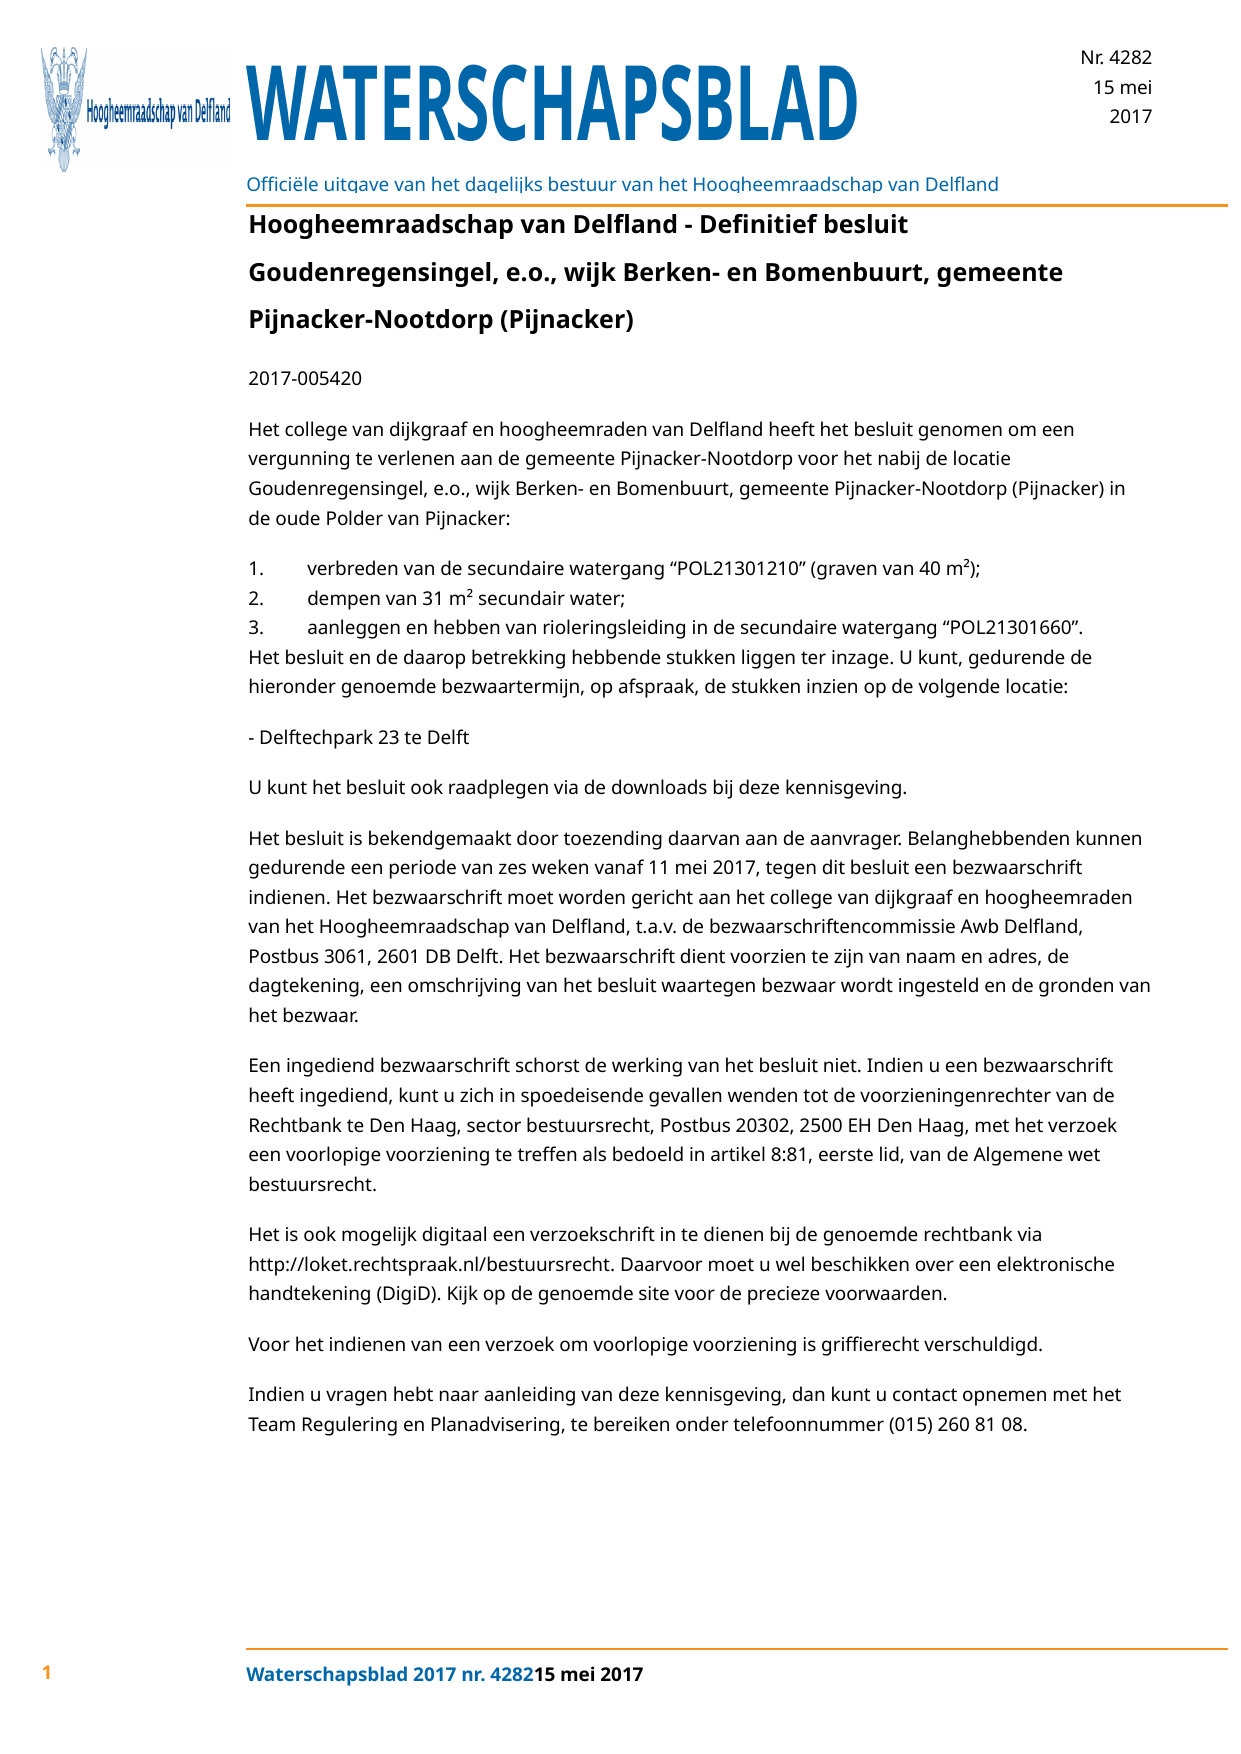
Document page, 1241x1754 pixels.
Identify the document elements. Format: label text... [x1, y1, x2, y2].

text U kunt het besluit ook raadplegen via de downloads bij deze kennisgeving. [248, 774, 1152, 800]
text Hoogheemraadschap van Delfland - Definitief besluit Goudenregensingel, e.o., wijk Berken- en Bomenbuurt, gemeente Pijnacker-Nootdorp (Pijnacker) [248, 207, 1152, 336]
picture [41, 47, 231, 172]
text Het besluit is bekendgemaakt door toezending daarvan aan de aanvrager. Belanghebbenden kunnen gedurende een periode van zes weken vanaf 11 mei 2017, tegen dit besluit een bezwaarschrift indienen. Het bezwaarschrift moet worden gericht aan het college van dijkgraaf en hoogheemraden van het Hoogheemraadschap van Delfland, t.a.v. de bezwaarschriftencommissie Awb Delfland, Postbus 3061, 2601 DB Delft. Het bezwaarschrift dient voorzien te zijn van naam en adres, de dagtekening, een omschrijving van het besluit waartegen bezwaar wordt ingesteld en de gronden van het bezwaar. [248, 825, 1152, 1028]
list dempen van 31 m² secundair water; [248, 585, 1152, 610]
text Het college van dijkgraaf en hoogheemraden van Delfland heeft het besluit genomen om een vergunning te verlenen aan de gemeente Pijnacker-Nootdorp voor het nabij de locatie Goudenregensingel, e.o., wijk Berken- en Bomenbuurt, gemeente Pijnacker-Nootdorp (Pijnacker) in de oude Polder van Pijnacker: [248, 416, 1152, 530]
text Het is ook mogelijk digitaal een verzoekschrift in te dienen bij de genoemde rechtbank via http://loket.rechtspraak.nl/bestuursrecht. Daarvoor moet u wel beschikken over een elektronische handtekening (DigiD). Kijk op de genoemde site voor de precieze voorwaarden. [248, 1221, 1152, 1306]
list aanleggen en hebben van rioleringsleiding in de secundaire watergang “POL21301660”. [248, 614, 1152, 640]
text Indien u vragen hebt naar aanleiding van deze kennisgeving, dan kunt u contact opnemen met het Team Regulering en Planadvisering, te bereiken onder telefoonnummer (015) 260 81 08. [248, 1381, 1152, 1437]
list verbreden van de secundaire watergang “POL21301210” (graven van 40 m²); [248, 555, 1152, 581]
text Voor het indienen van een verzoek om voorlopige voorziening is griffierecht verschuldigd. [248, 1331, 1152, 1357]
text - Delftechpark 23 te Delft [248, 724, 1152, 749]
text Een ingediend bezwaarschrift schorst de werking van het besluit niet. Indien u een bezwaarschrift heeft ingediend, kunt u zich in spoedeisende gevallen wenden tot de voorzieningenrechter van de Rechtbank te Den Haag, sector bestuursrecht, Postbus 20302, 2500 EH Den Haag, met het verzoek een voorlopige voorziening te treffen als bedoeld in artikel 8:81, eerste lid, van de Algemene wet bestuursrecht. [248, 1053, 1152, 1197]
text 2017-005420 [248, 366, 1152, 391]
text Het besluit en de daarop betrekking hebbende stukken liggen ter inzage. U kunt, gedurende de hieronder genoemde bezwaartermijn, op afspraak, de stukken inzien op de volgende locatie: [248, 644, 1152, 699]
